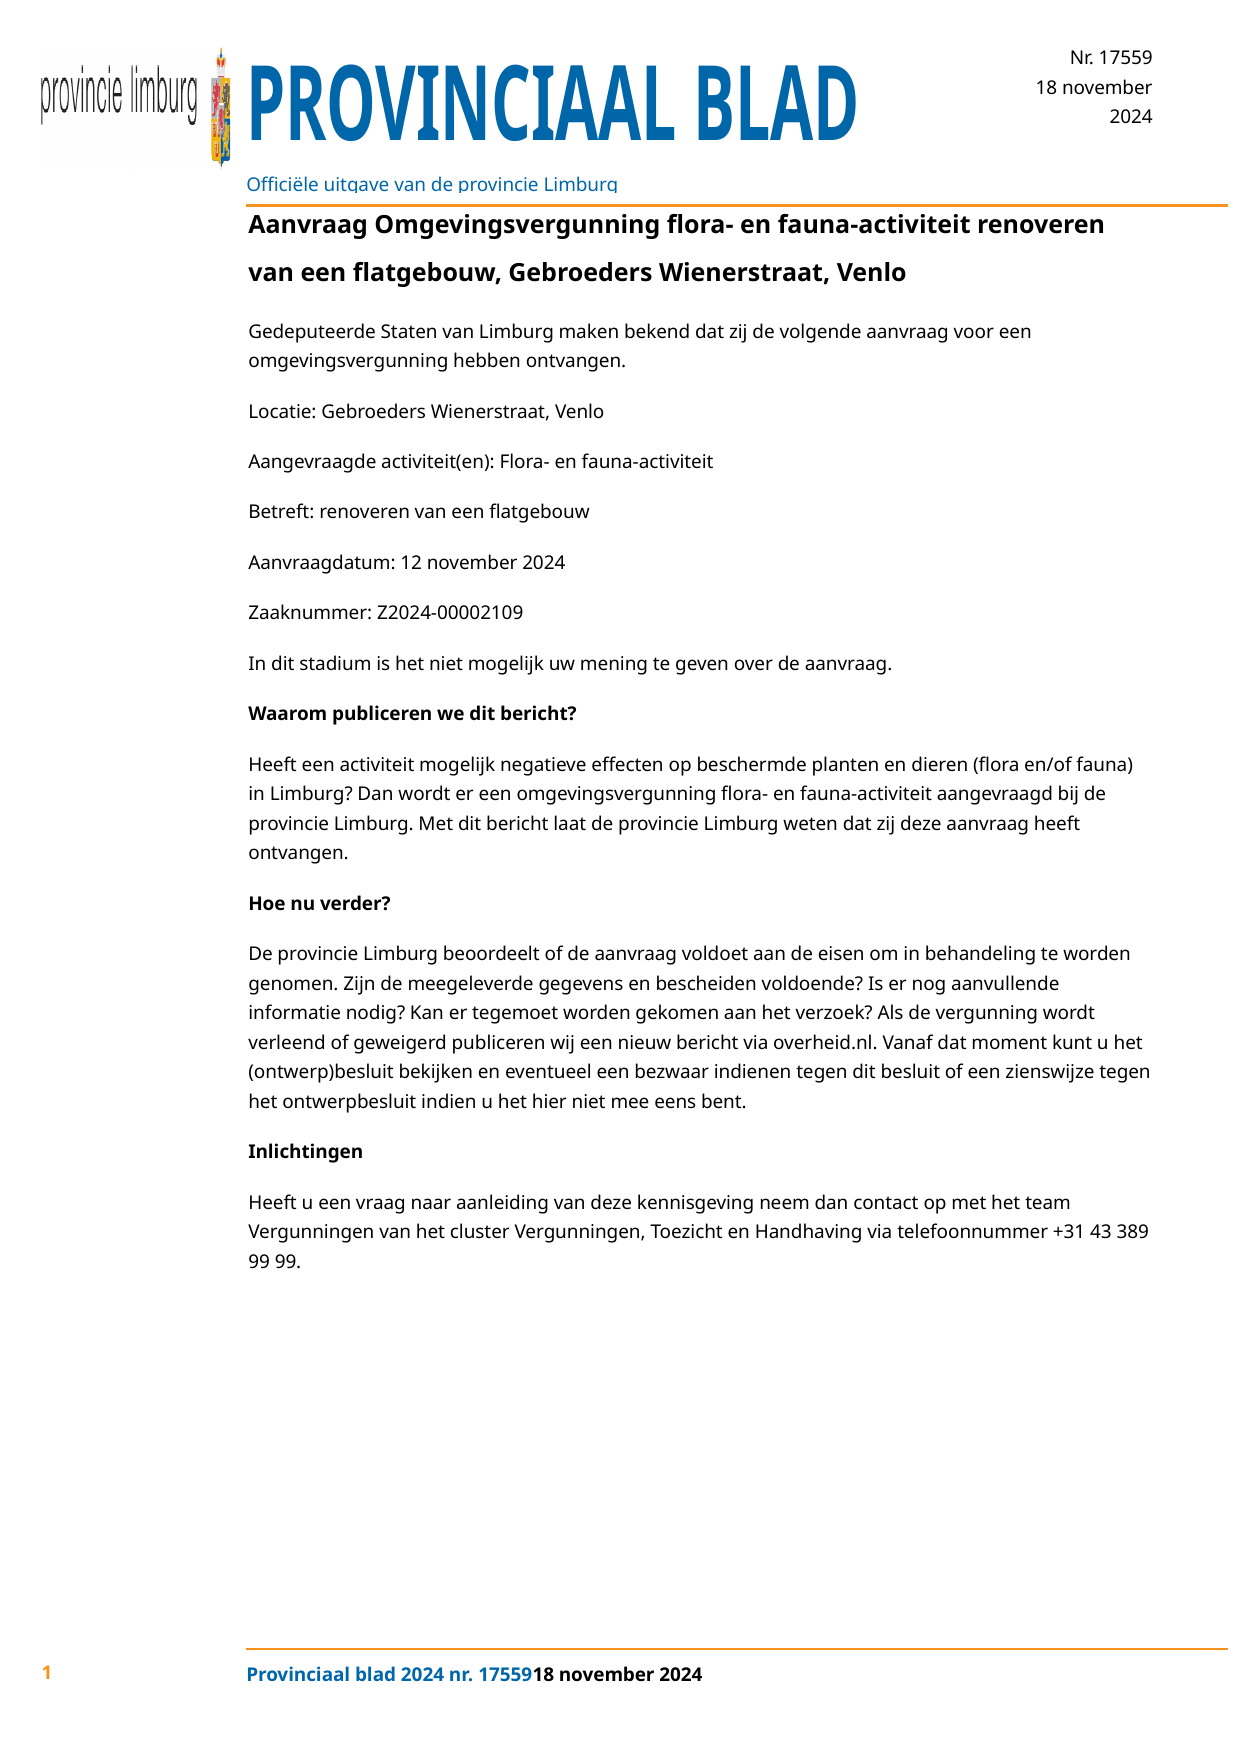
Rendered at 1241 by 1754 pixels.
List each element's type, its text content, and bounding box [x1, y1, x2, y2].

text Waarom publiceren we dit bericht? [248, 700, 1152, 726]
text Inlichtingen [248, 1139, 1152, 1164]
text Locatie: Gebroeders Wienerstraat, Venlo [248, 398, 1152, 424]
picture [41, 47, 231, 172]
text Gedeputeerde Staten van Limburg maken bekend dat zij de volgende aanvraag voor een omgevingsvergunning hebben ontvangen. [248, 318, 1152, 373]
text Aangevraagde activiteit(en): Flora- en fauna-activiteit [248, 448, 1152, 474]
text Zaaknummer: Z2024-00002109 [248, 599, 1152, 625]
text De provincie Limburg beoordeelt of de aanvraag voldoet aan de eisen om in behandeling te worden genomen. Zijn de meegeleverde gegevens en bescheiden voldoende? Is er nog aanvullende informatie nodig? Kan er tegemoet worden gekomen aan het verzoek? Als de vergunning wordt verleend of geweigerd publiceren wij een nieuw bericht via overheid.nl. Vanaf dat moment kunt u het (ontwerp)besluit bekijken en eventueel een bezwaar indienen tegen dit besluit of een zienswijze tegen het ontwerpbesluit indien u het hier niet mee eens bent. [248, 940, 1152, 1114]
text Aanvraagdatum: 12 november 2024 [248, 549, 1152, 575]
text In dit stadium is het niet mogelijk uw mening te geven over de aanvraag. [248, 650, 1152, 676]
text Heeft u een vraag naar aanleiding van deze kennisgeving neem dan contact op met het team Vergunningen van het cluster Vergunningen, Toezicht en Handhaving via telefoonnummer +31 43 389 99 99. [248, 1189, 1152, 1274]
text Heeft een activiteit mogelijk negatieve effecten op beschermde planten en dieren (flora en/of fauna) in Limburg? Dan wordt er een omgevingsvergunning flora- en fauna-activiteit aangevraagd bij de provincie Limburg. Met dit bericht laat de provincie Limburg weten dat zij deze aanvraag heeft ontvangen. [248, 751, 1152, 865]
text Aanvraag Omgevingsvergunning flora- en fauna-activiteit renoveren van een flatgebouw, Gebroeders Wienerstraat, Venlo [248, 207, 1152, 288]
text Hoe nu verder? [248, 890, 1152, 916]
text Betreft: renoveren van een flatgebouw [248, 499, 1152, 524]
